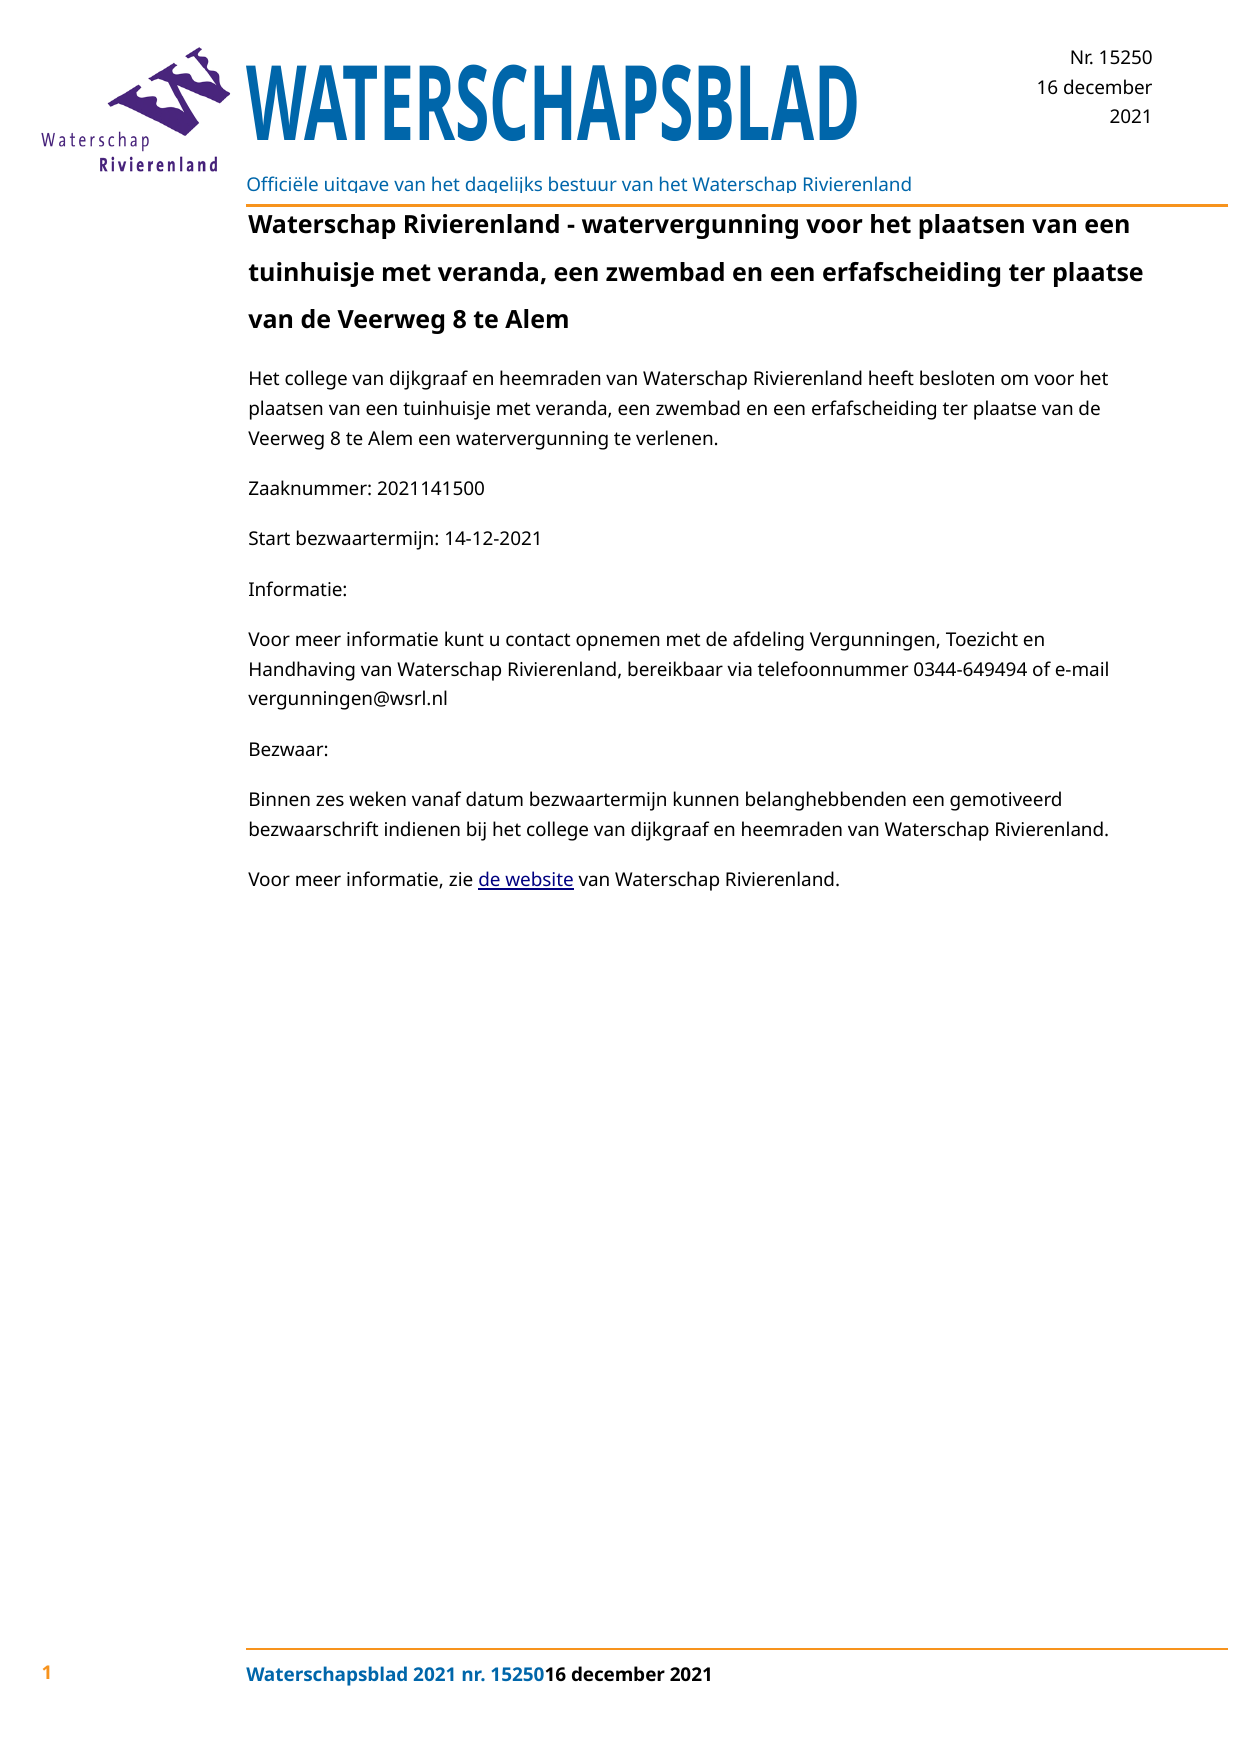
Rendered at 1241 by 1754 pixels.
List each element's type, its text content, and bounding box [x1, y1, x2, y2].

text Voor meer informatie, zie de website van Waterschap Rivierenland. [248, 866, 1152, 892]
text Start bezwaartermijn: 14-12-2021 [248, 526, 1152, 551]
text Het college van dijkgraaf en heemraden van Waterschap Rivierenland heeft besloten om voor het plaatsen van een tuinhuisje met veranda, een zwembad en een erfafscheiding ter plaatse van de Veerweg 8 te Alem een watervergunning te verlenen. [248, 366, 1152, 450]
text Binnen zes weken vanaf datum bezwaartermijn kunnen belanghebbenden een gemotiveerd bezwaarschrift indienen bij het college van dijkgraaf en heemraden van Waterschap Rivierenland. [248, 786, 1152, 842]
text Zaaknummer: 2021141500 [248, 475, 1152, 501]
text Bezwaar: [248, 736, 1152, 762]
text Voor meer informatie kunt u contact opnemen met de afdeling Vergunningen, Toezicht en Handhaving van Waterschap Rivierenland, bereikbaar via telefoonnummer 0344-649494 of e-mail vergunningen@wsrl.nl [248, 626, 1152, 711]
text Informatie: [248, 576, 1152, 602]
picture [41, 47, 231, 172]
text Waterschap Rivierenland - watervergunning voor het plaatsen van een tuinhuisje met veranda, een zwembad en een erfafscheiding ter plaatse van de Veerweg 8 te Alem [248, 207, 1152, 336]
